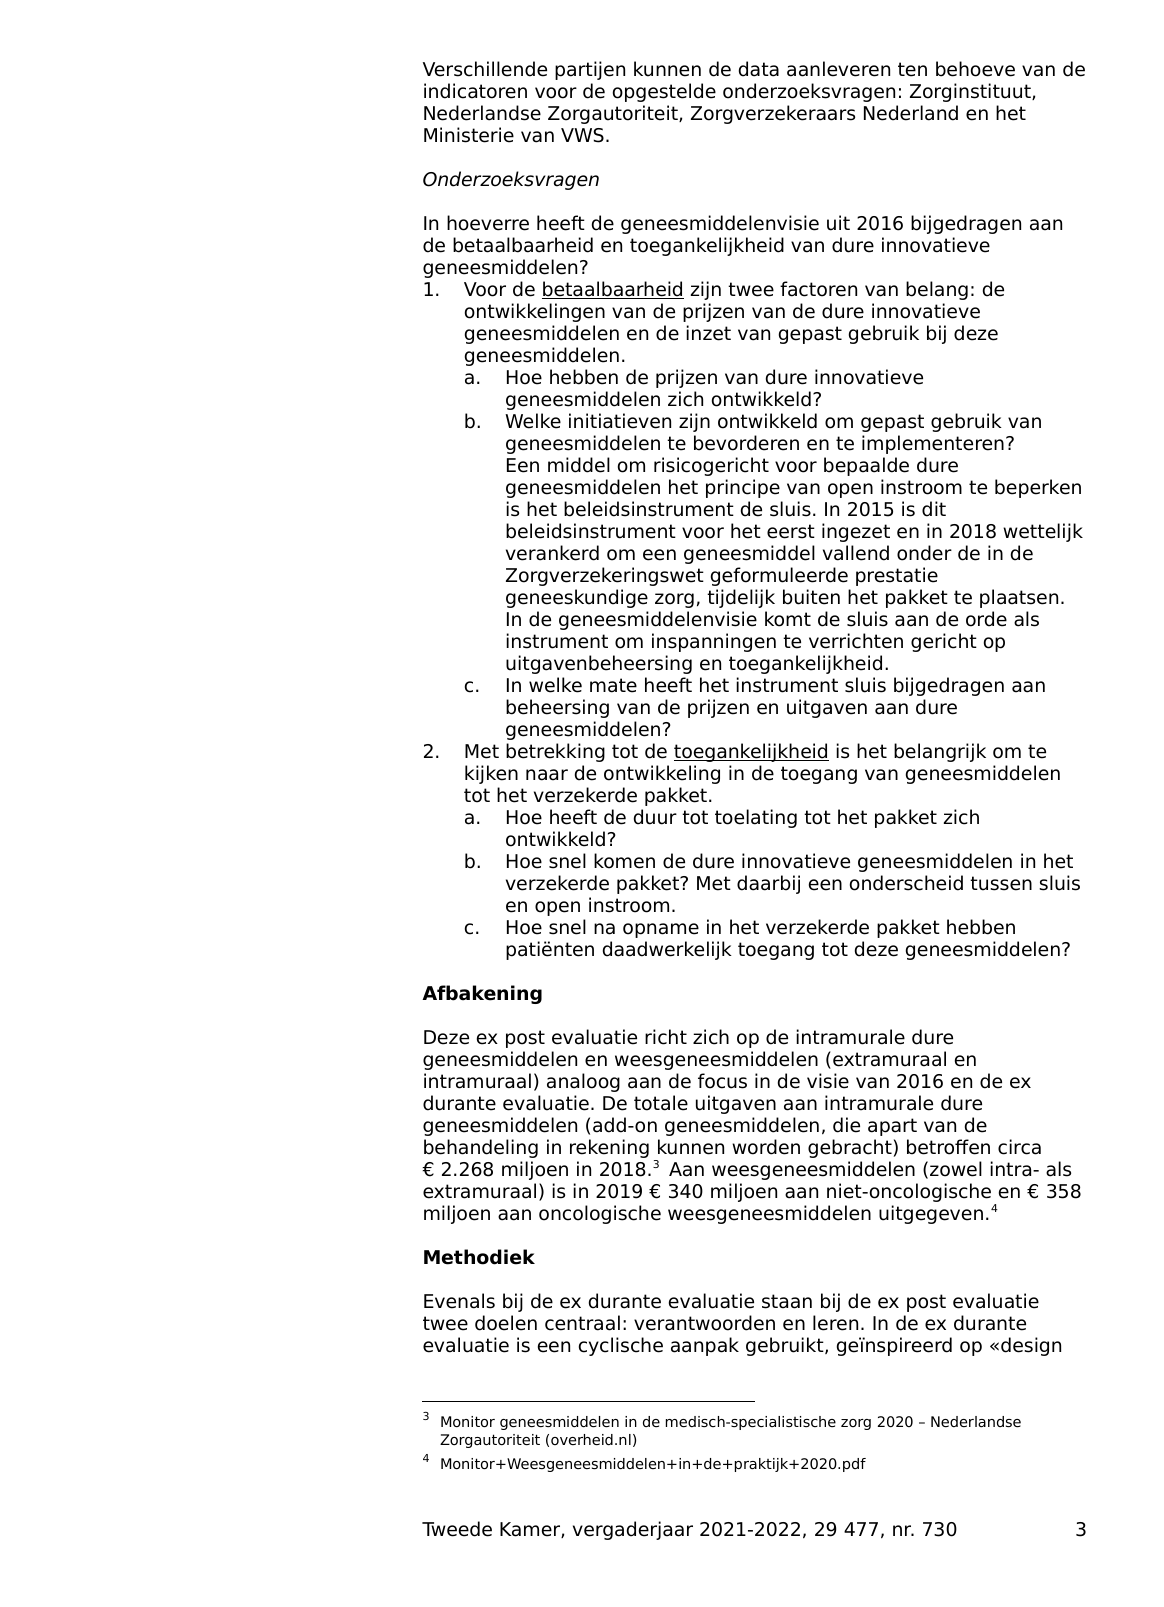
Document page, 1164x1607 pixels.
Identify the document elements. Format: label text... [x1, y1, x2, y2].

text b. Hoe snel komen de dure innovatieve geneesmiddelen in het verzekerde pakket? Met daarbij een onderscheid tussen sluis en open instroom. [464, 851, 1087, 917]
subtitle Onderzoeksvragen [422, 169, 1087, 191]
text In de geneesmiddelenvisie komt de sluis aan de orde als instrument om inspanningen te verrichten gericht op uitgavenbeheersing en toegankelijkheid. [505, 609, 1087, 675]
text Verschillende partijen kunnen de data aanleveren ten behoeve van de indicatoren voor de opgestelde onderzoeksvragen: Zorginstituut, Nederlandse Zorgautoriteit, Zorgverzekeraars Nederland en het Ministerie van VWS. [422, 59, 1087, 147]
text 1. Voor de betaalbaarheid zijn twee factoren van belang: de ontwikkelingen van de prijzen van de dure innovatieve geneesmiddelen en de inzet van gepast gebruik bij deze geneesmiddelen. [422, 279, 1087, 367]
text Evenals bij de ex durante evaluatie staan bij de ex post evaluatie twee doelen centraal: verantwoorden en leren. In de ex durante evaluatie is een cyclische aanpak gebruikt, geïnspireerd op «design [422, 1291, 1087, 1357]
text Monitor geneesmiddelen in de medisch-specialistische zorg 2020 – Nederlandse Zorgautoriteit (overheid.nl) [422, 1410, 1087, 1449]
text c. In welke mate heeft het instrument sluis bijgedragen aan beheersing van de prijzen en uitgaven aan dure geneesmiddelen? [464, 675, 1087, 741]
subtitle Afbakening [422, 983, 1087, 1005]
text Monitor+Weesgeneesmiddelen+in+de+praktijk+2020.pdf [422, 1452, 1087, 1474]
text Deze ex post evaluatie richt zich op de intramurale dure geneesmiddelen en weesgeneesmiddelen (extramuraal en intramuraal) analoog aan de focus in de visie van 2016 en de ex durante evaluatie. De totale uitgaven aan intramurale dure geneesmiddelen (add-on geneesmiddelen, die apart van de behandeling in rekening kunnen worden gebracht) betroffen circa € 2.268 miljoen in 2018. Aan weesgeneesmiddelen (zowel intra- als extramuraal) is in 2019 € 340 miljoen aan niet-oncologische en € 358 miljoen aan oncologische weesgeneesmiddelen uitgegeven. [422, 1027, 1087, 1225]
text 2. Met betrekking tot de toegankelijkheid is het belangrijk om te kijken naar de ontwikkeling in de toegang van geneesmiddelen tot het verzekerde pakket. [422, 741, 1087, 807]
text Een middel om risicogericht voor bepaalde dure geneesmiddelen het principe van open instroom te beperken is het beleidsinstrument de sluis. In 2015 is dit beleidsinstrument voor het eerst ingezet en in 2018 wettelijk verankerd om een geneesmiddel vallend onder de in de Zorgverzekeringswet geformuleerde prestatie geneeskundige zorg, tijdelijk buiten het pakket te plaatsen. [505, 455, 1087, 609]
subtitle Methodiek [422, 1247, 1087, 1269]
text c. Hoe snel na opname in het verzekerde pakket hebben patiënten daadwerkelijk toegang tot deze geneesmiddelen? [464, 917, 1087, 961]
text b. Welke initiatieven zijn ontwikkeld om gepast gebruik van geneesmiddelen te bevorderen en te implementeren? [464, 411, 1087, 455]
text In hoeverre heeft de geneesmiddelenvisie uit 2016 bijgedragen aan de betaalbaarheid en toegankelijkheid van dure innovatieve geneesmiddelen? [422, 213, 1087, 279]
text a. Hoe heeft de duur tot toelating tot het pakket zich ontwikkeld? [464, 807, 1087, 851]
text a. Hoe hebben de prijzen van dure innovatieve geneesmiddelen zich ontwikkeld? [464, 367, 1087, 411]
